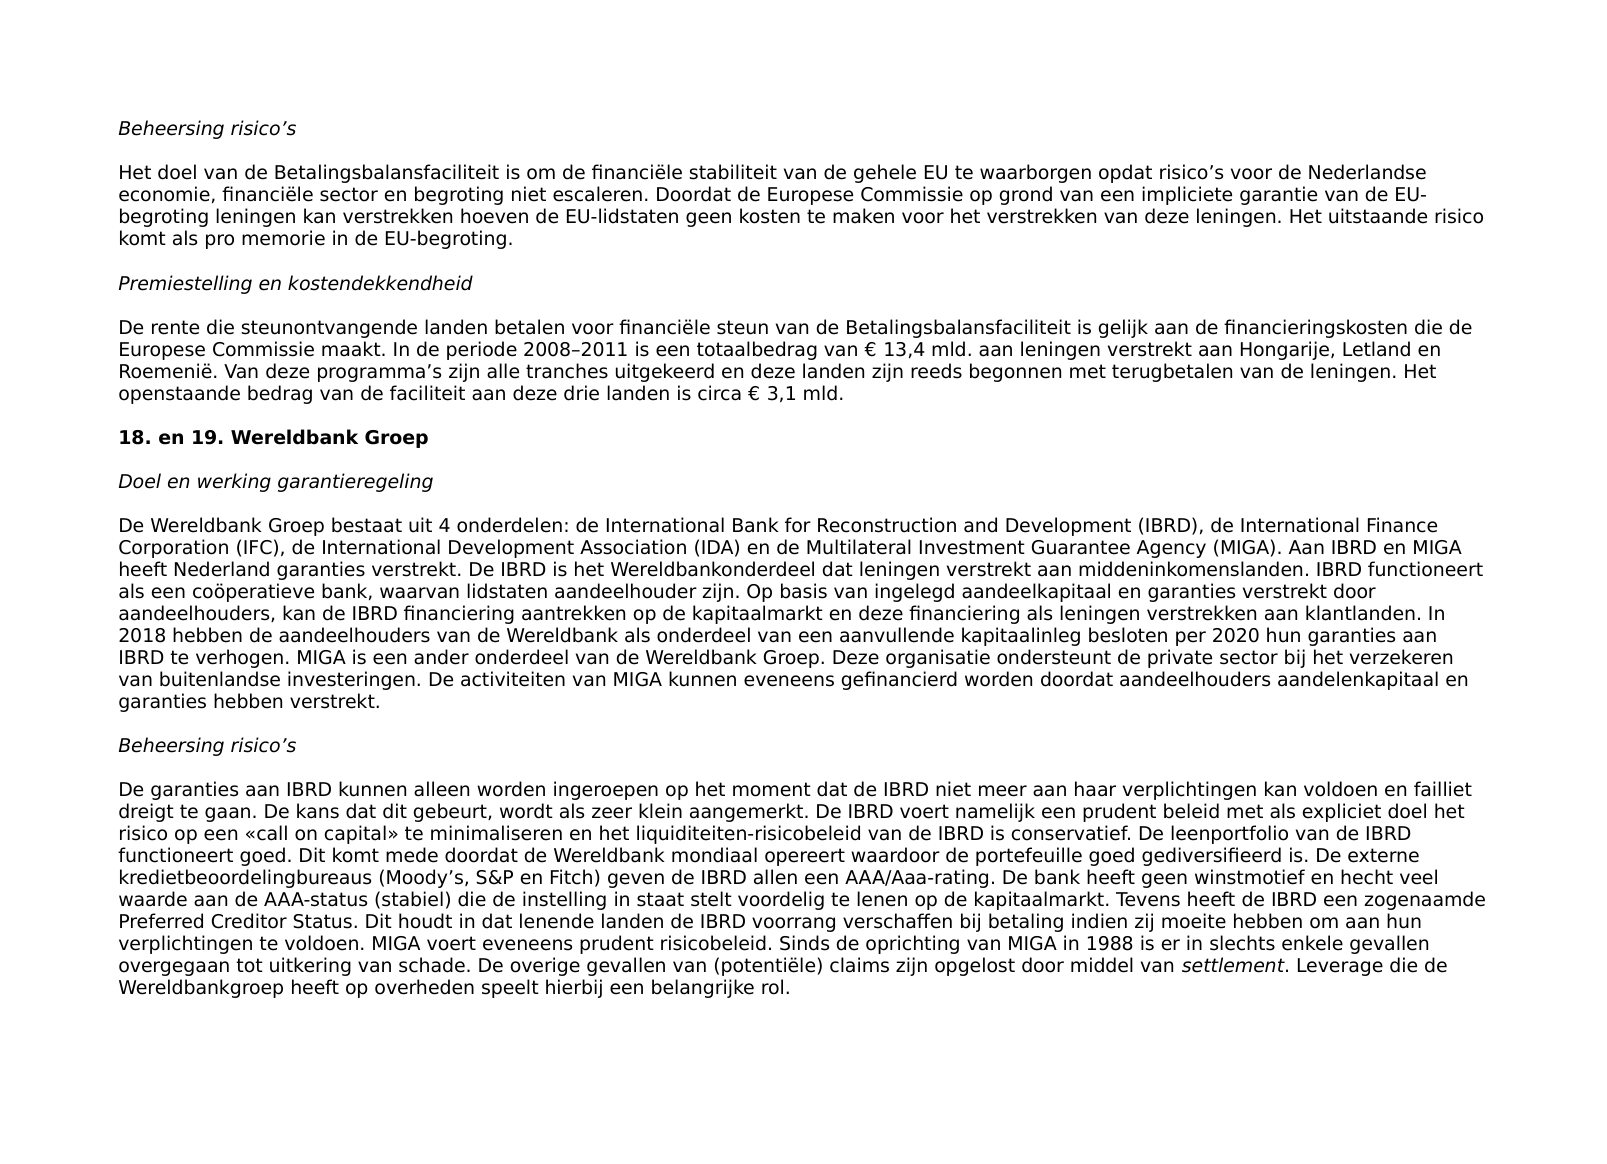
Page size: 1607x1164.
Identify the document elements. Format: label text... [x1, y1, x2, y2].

text De Wereldbank Groep bestaat uit 4 onderdelen: de International Bank for Reconstruction and Development (IBRD), de International Finance Corporation (IFC), de International Development Association (IDA) en de Multilateral Investment Guarantee Agency (MIGA). Aan IBRD en MIGA heeft Nederland garanties verstrekt. De IBRD is het Wereldbankonderdeel dat leningen verstrekt aan middeninkomenslanden. IBRD functioneert als een coöperatieve bank, waarvan lidstaten aandeelhouder zijn. Op basis van ingelegd aandeelkapitaal en garanties verstrekt door aandeelhouders, kan de IBRD financiering aantrekken op de kapitaalmarkt en deze financiering als leningen verstrekken aan klantlanden. In 2018 hebben de aandeelhouders van de Wereldbank als onderdeel van een aanvullende kapitaalinleg besloten per 2020 hun garanties aan IBRD te verhogen. MIGA is een ander onderdeel van de Wereldbank Groep. Deze organisatie ondersteunt de private sector bij het verzekeren van buitenlandse investeringen. De activiteiten van MIGA kunnen eveneens gefinancierd worden doordat aandeelhouders aandelenkapitaal en garanties hebben verstrekt. [118, 515, 1488, 713]
subtitle Beheersing risico’s [118, 735, 1488, 757]
subtitle Beheersing risico’s [118, 118, 1488, 140]
subtitle Doel en werking garantieregeling [118, 471, 1488, 493]
text De rente die steunontvangende landen betalen voor financiële steun van de Betalingsbalansfaciliteit is gelijk aan de financieringskosten die de Europese Commissie maakt. In de periode 2008–2011 is een totaalbedrag van € 13,4 mld. aan leningen verstrekt aan Hongarije, Letland en Roemenië. Van deze programma’s zijn alle tranches uitgekeerd en deze landen zijn reeds begonnen met terugbetalen van de leningen. Het openstaande bedrag van de faciliteit aan deze drie landen is circa € 3,1 mld. [118, 317, 1488, 404]
subtitle 18. en 19. Wereldbank Groep [118, 427, 1488, 449]
subtitle Premiestelling en kostendekkendheid [118, 272, 1488, 294]
text Het doel van de Betalingsbalansfaciliteit is om de financiële stabiliteit van de gehele EU te waarborgen opdat risico’s voor de Nederlandse economie, financiële sector en begroting niet escaleren. Doordat de Europese Commissie op grond van een impliciete garantie van de EU-begroting leningen kan verstrekken hoeven de EU-lidstaten geen kosten te maken voor het verstrekken van deze leningen. Het uitstaande risico komt als pro memorie in de EU-begroting. [118, 162, 1488, 250]
text De garanties aan IBRD kunnen alleen worden ingeroepen op het moment dat de IBRD niet meer aan haar verplichtingen kan voldoen en failliet dreigt te gaan. De kans dat dit gebeurt, wordt als zeer klein aangemerkt. De IBRD voert namelijk een prudent beleid met als expliciet doel het risico op een «call on capital» te minimaliseren en het liquiditeiten-risicobeleid van de IBRD is conservatief. De leenportfolio van de IBRD functioneert goed. Dit komt mede doordat de Wereldbank mondiaal opereert waardoor de portefeuille goed gediversifieerd is. De externe kredietbeoordelingbureaus (Moody’s, S&P en Fitch) geven de IBRD allen een AAA/Aaa-rating. De bank heeft geen winstmotief en hecht veel waarde aan de AAA-status (stabiel) die de instelling in staat stelt voordelig te lenen op de kapitaalmarkt. Tevens heeft de IBRD een zogenaamde Preferred Creditor Status. Dit houdt in dat lenende landen de IBRD voorrang verschaffen bij betaling indien zij moeite hebben om aan hun verplichtingen te voldoen. MIGA voert eveneens prudent risicobeleid. Sinds de oprichting van MIGA in 1988 is er in slechts enkele gevallen overgegaan tot uitkering van schade. De overige gevallen van (potentiële) claims zijn opgelost door middel van settlement. Leverage die de Wereldbankgroep heeft op overheden speelt hierbij een belangrijke rol. [118, 779, 1488, 999]
